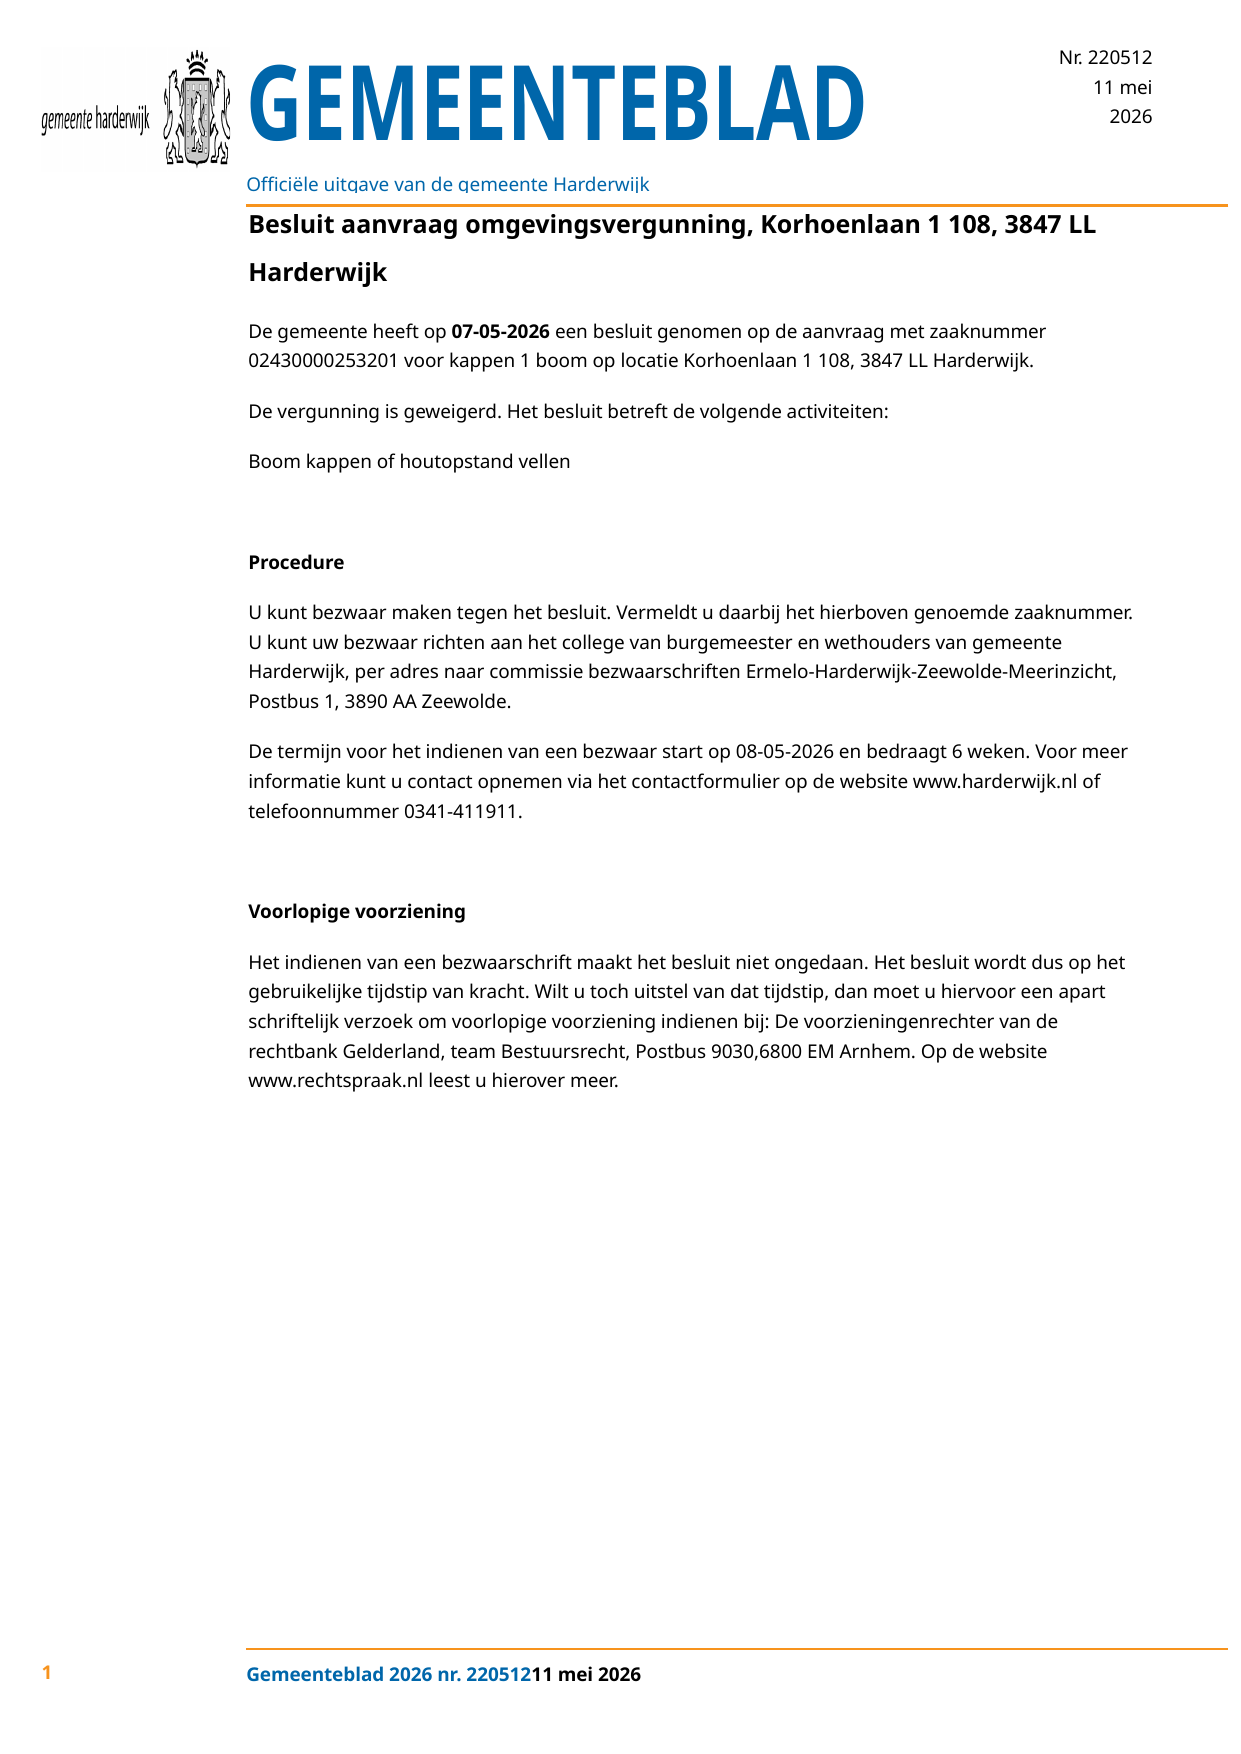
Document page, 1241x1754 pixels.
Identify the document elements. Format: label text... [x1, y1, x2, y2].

picture [41, 47, 231, 172]
text Procedure [248, 549, 1152, 575]
text U kunt bezwaar maken tegen het besluit. Vermeldt u daarbij het hierboven genoemde zaaknummer. U kunt uw bezwaar richten aan het college van burgemeester en wethouders van gemeente Harderwijk, per adres naar commissie bezwaarschriften Ermelo-Harderwijk-Zeewolde-Meerinzicht, Postbus 1, 3890 AA Zeewolde. [248, 599, 1152, 714]
text Besluit aanvraag omgevingsvergunning, Korhoenlaan 1 108, 3847 LL Harderwijk [248, 207, 1152, 288]
text De gemeente heeft op 07-05-2026 een besluit genomen op de aanvraag met zaaknummer 02430000253201 voor kappen 1 boom op locatie Korhoenlaan 1 108, 3847 LL Harderwijk. [248, 318, 1152, 373]
text Het indienen van een bezwaarschrift maakt het besluit niet ongedaan. Het besluit wordt dus op het gebruikelijke tijdstip van kracht. Wilt u toch uitstel van dat tijdstip, dan moet u hiervoor een apart schriftelijk verzoek om voorlopige voorziening indienen bij: De voorzieningenrechter van de rechtbank Gelderland, team Bestuursrecht, Postbus 9030,6800 EM Arnhem. Op de website www.rechtspraak.nl leest u hierover meer. [248, 949, 1152, 1093]
text De vergunning is geweigerd. Het besluit betreft de volgende activiteiten: [248, 398, 1152, 424]
text Voorlopige voorziening [248, 899, 1152, 924]
text Boom kappen of houtopstand vellen [248, 448, 1152, 474]
text De termijn voor het indienen van een bezwaar start op 08-05-2026 en bedraagt 6 weken. Voor meer informatie kunt u contact opnemen via het contactformulier op de website www.harderwijk.nl of telefoonnummer 0341-411911. [248, 739, 1152, 824]
